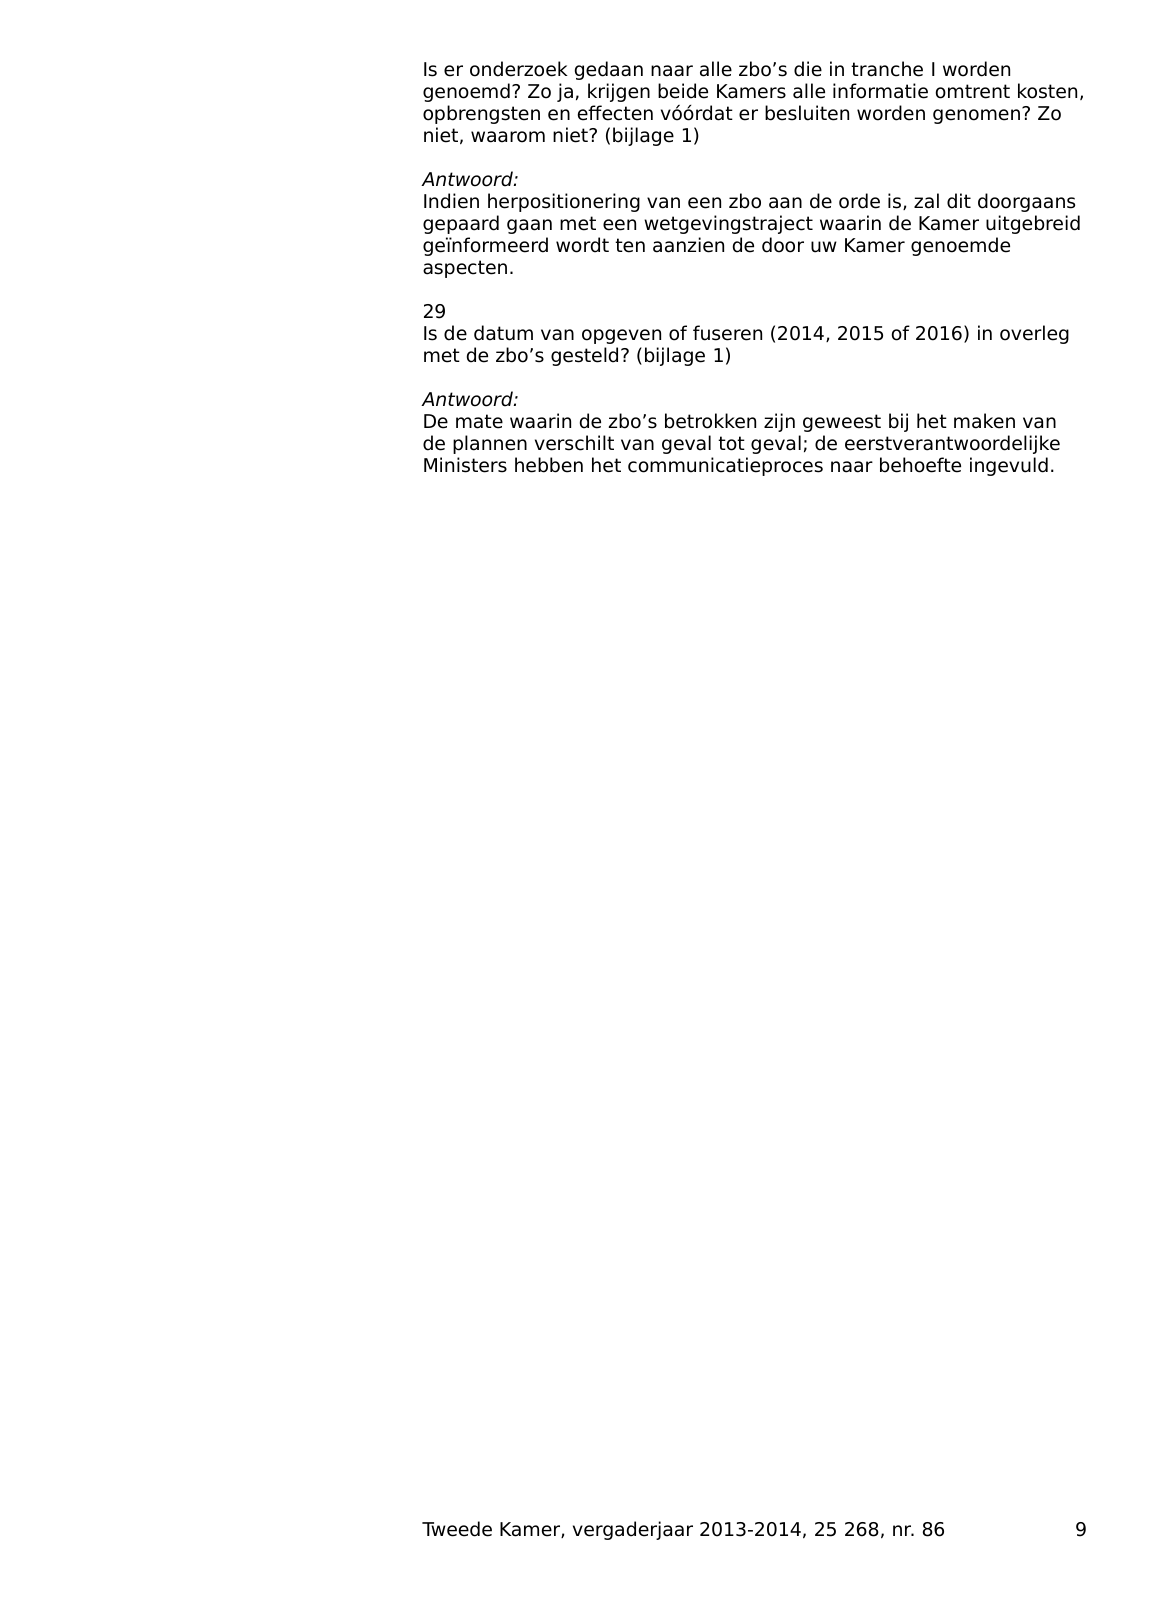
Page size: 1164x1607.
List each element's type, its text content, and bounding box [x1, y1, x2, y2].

text Is de datum van opgeven of fuseren (2014, 2015 of 2016) in overleg met de zbo’s gesteld? (bijlage 1) [422, 323, 1087, 367]
text 29 [422, 301, 1087, 323]
text Is er onderzoek gedaan naar alle zbo’s die in tranche I worden genoemd? Zo ja, krijgen beide Kamers alle informatie omtrent kosten, opbrengsten en effecten vóórdat er besluiten worden genomen? Zo niet, waarom niet? (bijlage 1) [422, 59, 1087, 147]
text Antwoord: [422, 169, 1087, 191]
text Indien herpositionering van een zbo aan de orde is, zal dit doorgaans gepaard gaan met een wetgevingstraject waarin de Kamer uitgebreid geïnformeerd wordt ten aanzien de door uw Kamer genoemde aspecten. [422, 191, 1087, 279]
text Antwoord: [422, 389, 1087, 411]
text De mate waarin de zbo’s betrokken zijn geweest bij het maken van de plannen verschilt van geval tot geval; de eerstverantwoordelijke Ministers hebben het communicatieproces naar behoefte ingevuld. [422, 411, 1087, 477]
